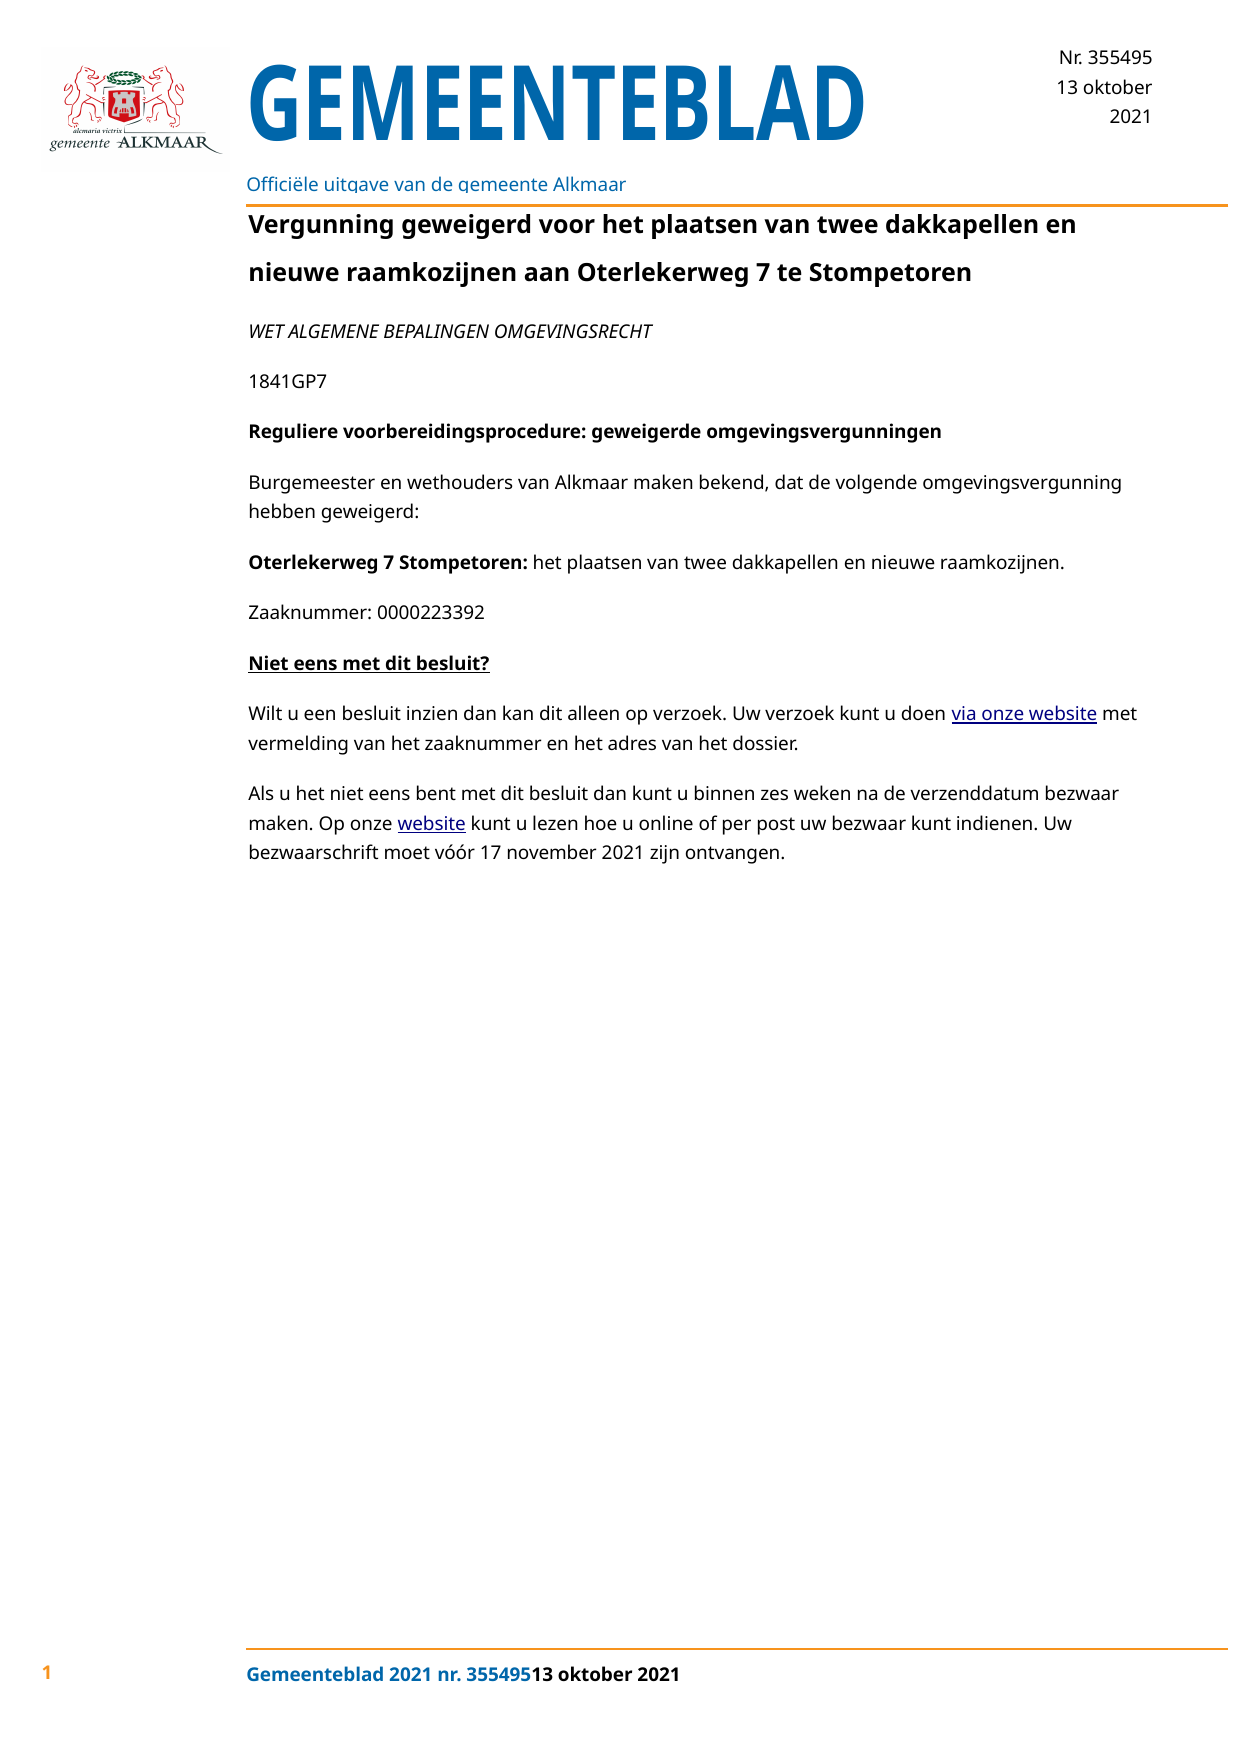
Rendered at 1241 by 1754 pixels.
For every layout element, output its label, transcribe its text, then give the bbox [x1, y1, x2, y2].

text WET ALGEMENE BEPALINGEN OMGEVINGSRECHT [248, 318, 1152, 344]
text Niet eens met dit besluit? [248, 650, 1152, 676]
text Burgemeester en wethouders van Alkmaar maken bekend, dat de volgende omgevingsvergunning hebben geweigerd: [248, 469, 1152, 524]
text 1841GP7 [248, 368, 1152, 394]
text Wilt u een besluit inzien dan kan dit alleen op verzoek. Uw verzoek kunt u doen via onze website met vermelding van het zaaknummer en het adres van het dossier. [248, 700, 1152, 756]
text Oterlekerweg 7 Stompetoren: het plaatsen van twee dakkapellen en nieuwe raamkozijnen. [248, 549, 1152, 575]
picture [41, 47, 231, 172]
text Reguliere voorbereidingsprocedure: geweigerde omgevingsvergunningen [248, 419, 1152, 444]
text Als u het niet eens bent met dit besluit dan kunt u binnen zes weken na de verzenddatum bezwaar maken. Op onze website kunt u lezen hoe u online of per post uw bezwaar kunt indienen. Uw bezwaarschrift moet vóór 17 november 2021 zijn ontvangen. [248, 780, 1152, 865]
text Zaaknummer: 0000223392 [248, 599, 1152, 625]
text Vergunning geweigerd voor het plaatsen van twee dakkapellen en nieuwe raamkozijnen aan Oterlekerweg 7 te Stompetoren [248, 207, 1152, 288]
